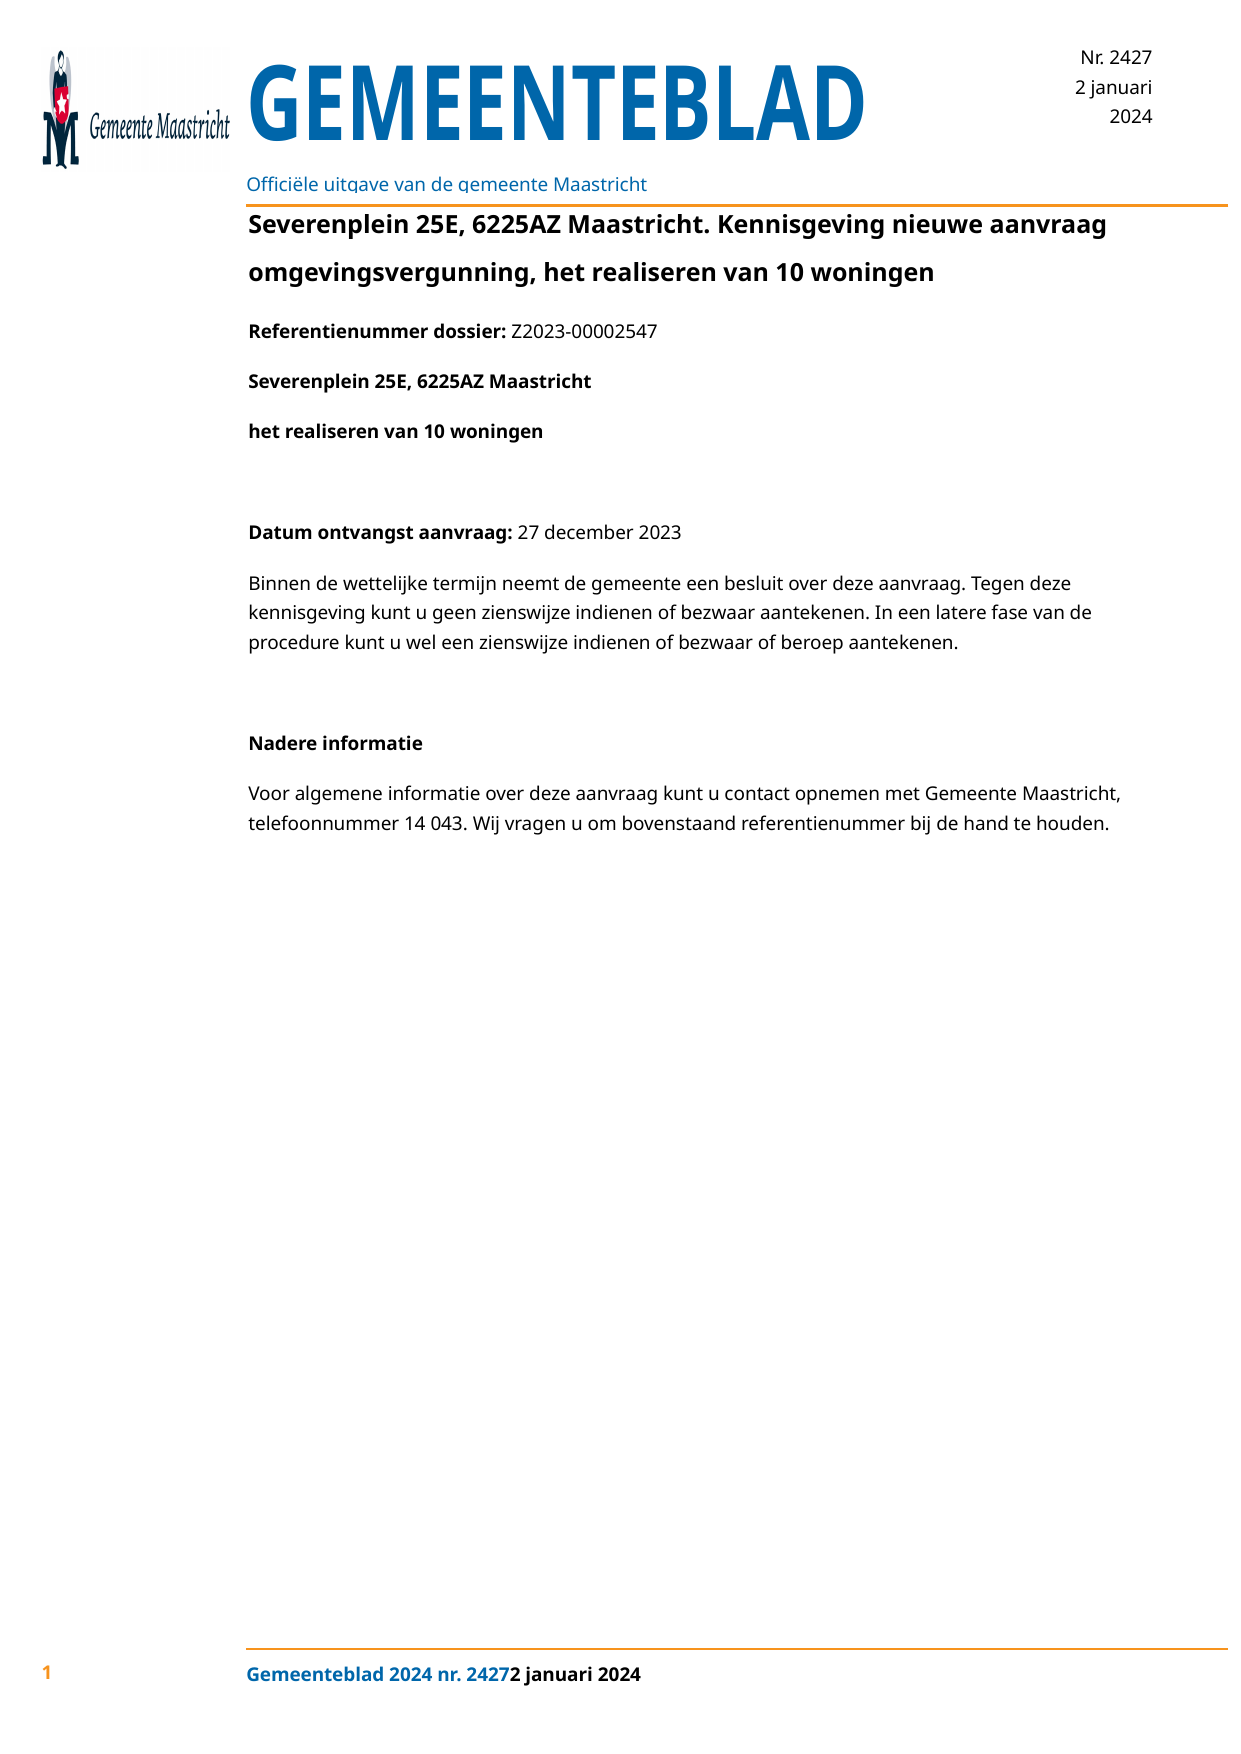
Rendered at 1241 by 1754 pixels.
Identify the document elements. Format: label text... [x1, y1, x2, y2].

text Severenplein 25E, 6225AZ Maastricht [248, 368, 1152, 394]
text het realiseren van 10 woningen [248, 419, 1152, 444]
text Referentienummer dossier: Z2023-00002547 [248, 318, 1152, 344]
text Datum ontvangst aanvraag: 27 december 2023 [248, 519, 1152, 545]
text Nadere informatie [248, 730, 1152, 756]
picture [41, 47, 231, 172]
text Severenplein 25E, 6225AZ Maastricht. Kennisgeving nieuwe aanvraag omgevingsvergunning, het realiseren van 10 woningen [248, 207, 1152, 288]
text Binnen de wettelijke termijn neemt de gemeente een besluit over deze aanvraag. Tegen deze kennisgeving kunt u geen zienswijze indienen of bezwaar aantekenen. In een latere fase van de procedure kunt u wel een zienswijze indienen of bezwaar of beroep aantekenen. [248, 570, 1152, 655]
text Voor algemene informatie over deze aanvraag kunt u contact opnemen met Gemeente Maastricht, telefoonnummer 14 043. Wij vragen u om bovenstaand referentienummer bij de hand te houden. [248, 780, 1152, 836]
